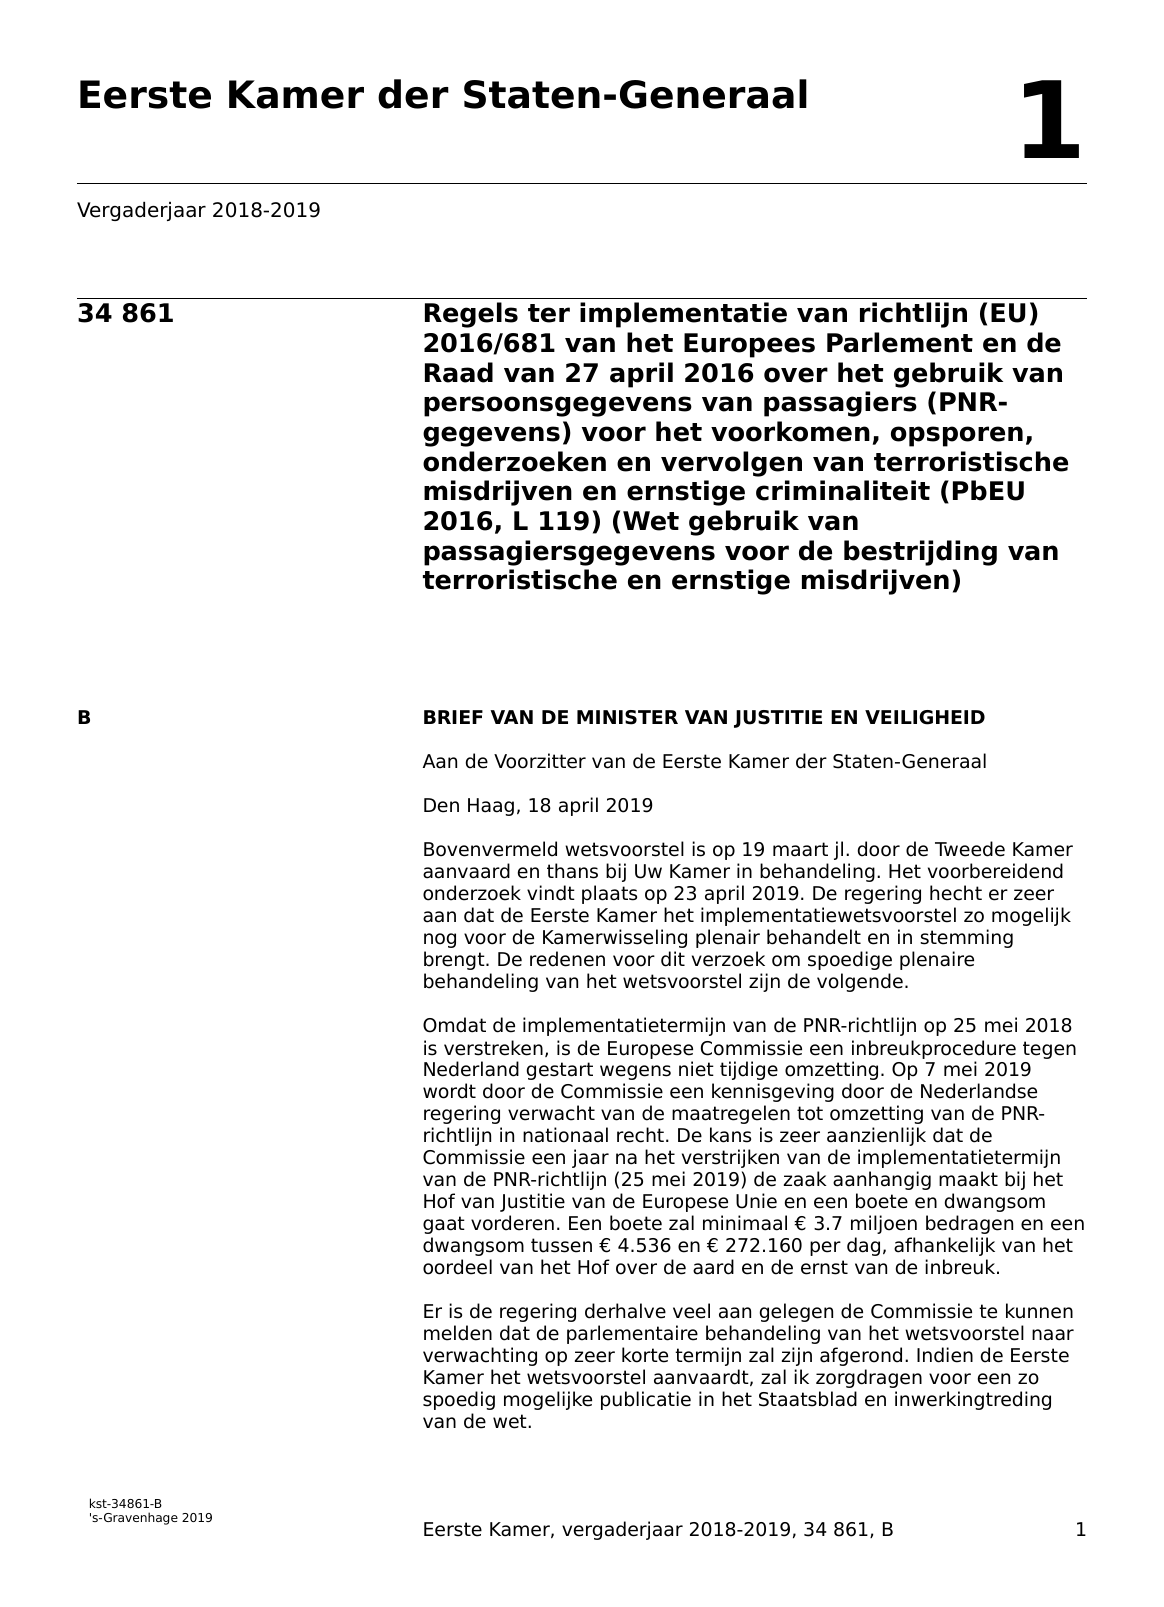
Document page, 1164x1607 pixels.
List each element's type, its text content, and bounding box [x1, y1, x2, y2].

subtitle B BRIEF VAN DE MINISTER VAN JUSTITIE EN VEILIGHEID [77, 707, 1087, 729]
text Er is de regering derhalve veel aan gelegen de Commissie te kunnen melden dat de parlementaire behandeling van het wetsvoorstel naar verwachting op zeer korte termijn zal zijn afgerond. Indien de Eerste Kamer het wetsvoorstel aanvaardt, zal ik zorgdragen voor een zo spoedig mogelijke publicatie in het Staatsblad en inwerkingtreding van de wet. [422, 1301, 1087, 1433]
text Bovenvermeld wetsvoorstel is op 19 maart jl. door de Tweede Kamer aanvaard en thans bij Uw Kamer in behandeling. Het voorbereidend onderzoek vindt plaats op 23 april 2019. De regering hecht er zeer aan dat de Eerste Kamer het implementatiewetsvoorstel zo mogelijk nog voor de Kamerwisseling plenair behandelt en in stemming brengt. De redenen voor dit verzoek om spoedige plenaire behandeling van het wetsvoorstel zijn de volgende. [422, 839, 1087, 993]
text 's-Gravenhage 2019 [88, 1511, 323, 1525]
table_header Eerste Kamer der Staten-Generaal [77, 59, 886, 183]
subtitle 34 861 Regels ter implementatie van richtlijn (EU) 2016/681 van het Europees Parlement en de Raad van 27 april 2016 over het gebruik van persoonsgegevens van passagiers (PNR-gegevens) voor het voorkomen, opsporen, onderzoeken en vervolgen van terroristische misdrijven en ernstige criminaliteit (PbEU 2016, L 119) (Wet gebruik van passagiersgegevens voor de bestrijding van terroristische en ernstige misdrijven) [77, 299, 1087, 596]
text Den Haag, 18 april 2019 [422, 795, 1087, 817]
text Aan de Voorzitter van de Eerste Kamer der Staten-Generaal [422, 751, 1087, 773]
table_header 1 [886, 59, 1087, 183]
table_cell Vergaderjaar 2018-2019 [77, 184, 1087, 298]
text Omdat de implementatietermijn van de PNR-richtlijn op 25 mei 2018 is verstreken, is de Europese Commissie een inbreukprocedure tegen Nederland gestart wegens niet tijdige omzetting. Op 7 mei 2019 wordt door de Commissie een kennisgeving door de Nederlandse regering verwacht van de maatregelen tot omzetting van de PNR-richtlijn in nationaal recht. De kans is zeer aanzienlijk dat de Commissie een jaar na het verstrijken van de implementatietermijn van de PNR-richtlijn (25 mei 2019) de zaak aanhangig maakt bij het Hof van Justitie van de Europese Unie en een boete en dwangsom gaat vorderen. Een boete zal minimaal € 3.7 miljoen bedragen en een dwangsom tussen € 4.536 en € 272.160 per dag, afhankelijk van het oordeel van het Hof over de aard en de ernst van de inbreuk. [422, 1015, 1087, 1279]
text kst-34861-B [88, 1497, 323, 1511]
